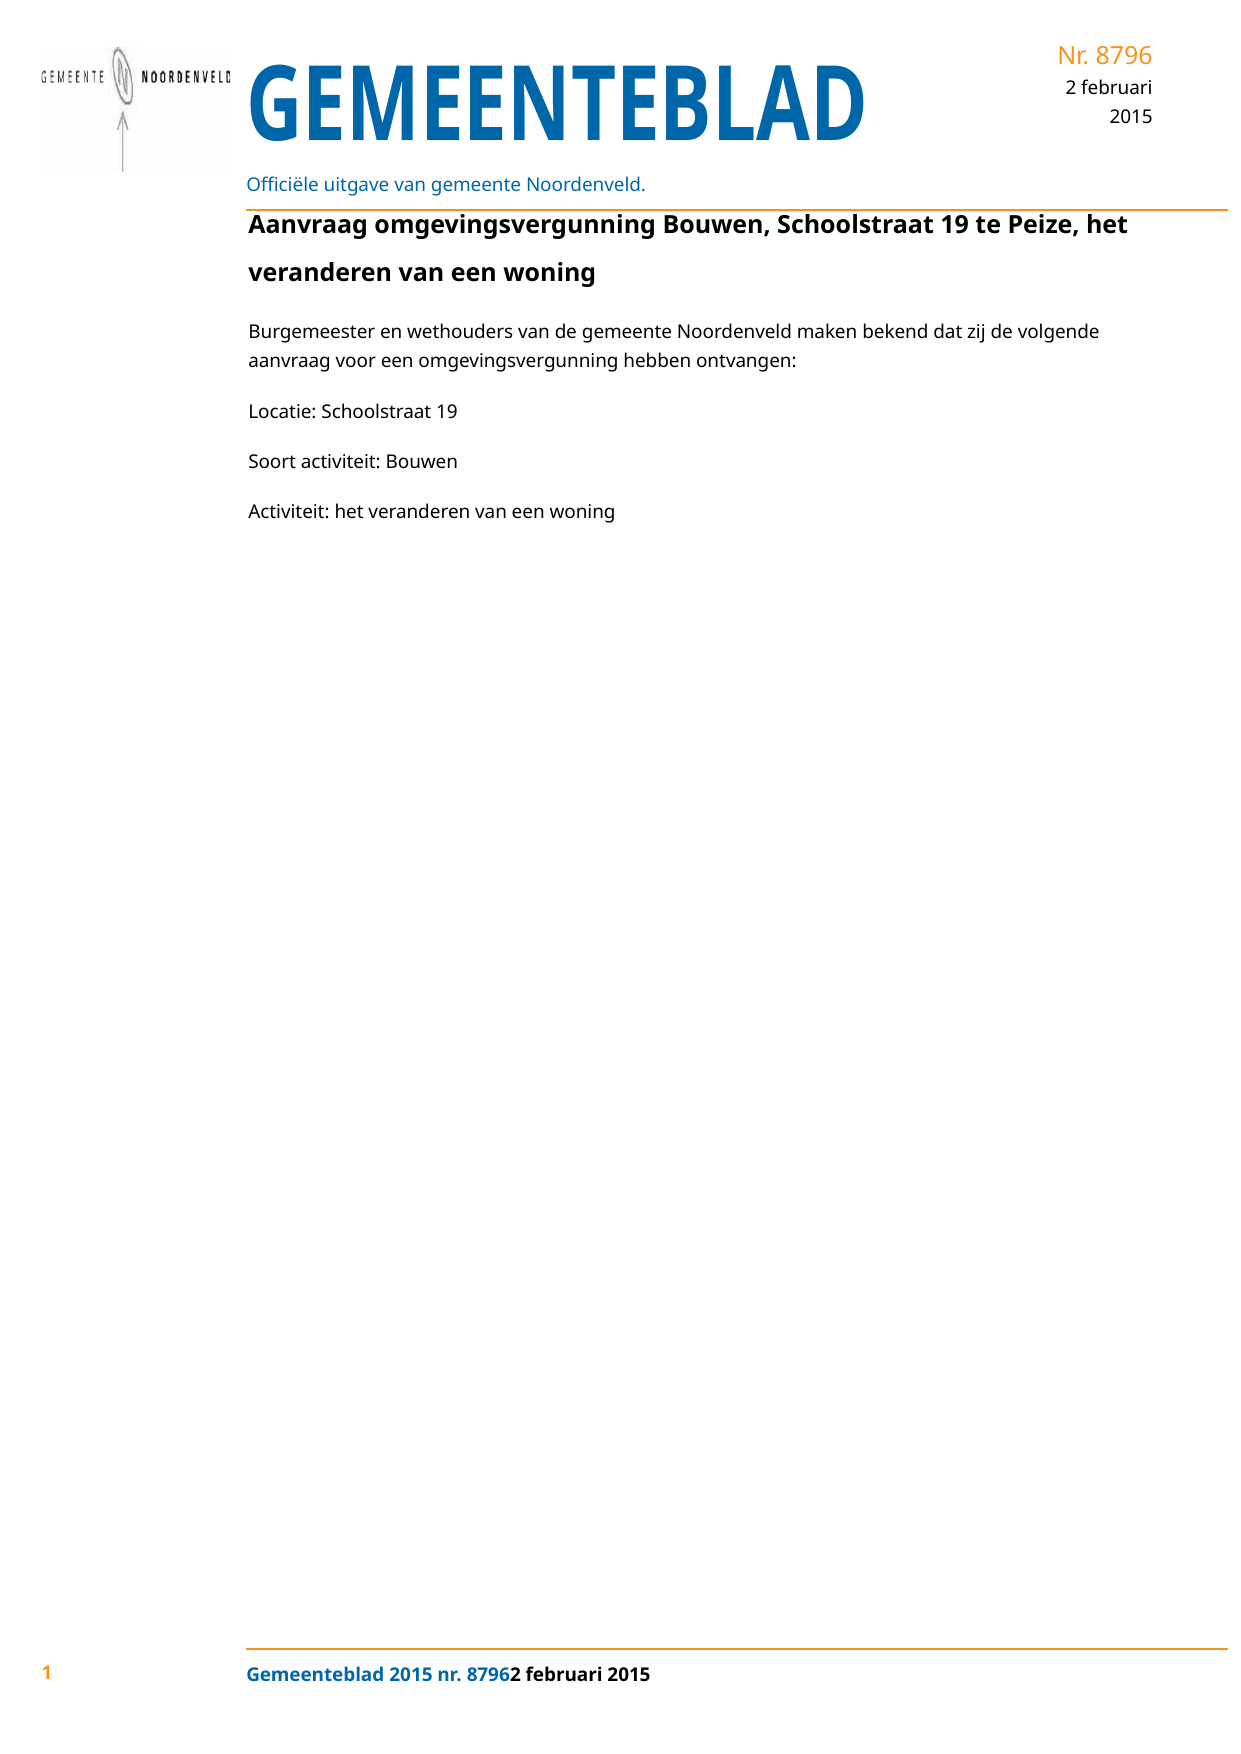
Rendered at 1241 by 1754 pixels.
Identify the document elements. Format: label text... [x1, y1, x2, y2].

text Aanvraag omgevingsvergunning Bouwen, Schoolstraat 19 te Peize, het veranderen van een woning [248, 211, 1152, 288]
text Locatie: Schoolstraat 19 [248, 398, 1152, 424]
text Burgemeester en wethouders van de gemeente Noordenveld maken bekend dat zij de volgende aanvraag voor een omgevingsvergunning hebben ontvangen: [248, 318, 1152, 373]
picture [41, 47, 231, 172]
text Soort activiteit: Bouwen [248, 448, 1152, 474]
text Activiteit: het veranderen van een woning [248, 499, 1152, 524]
